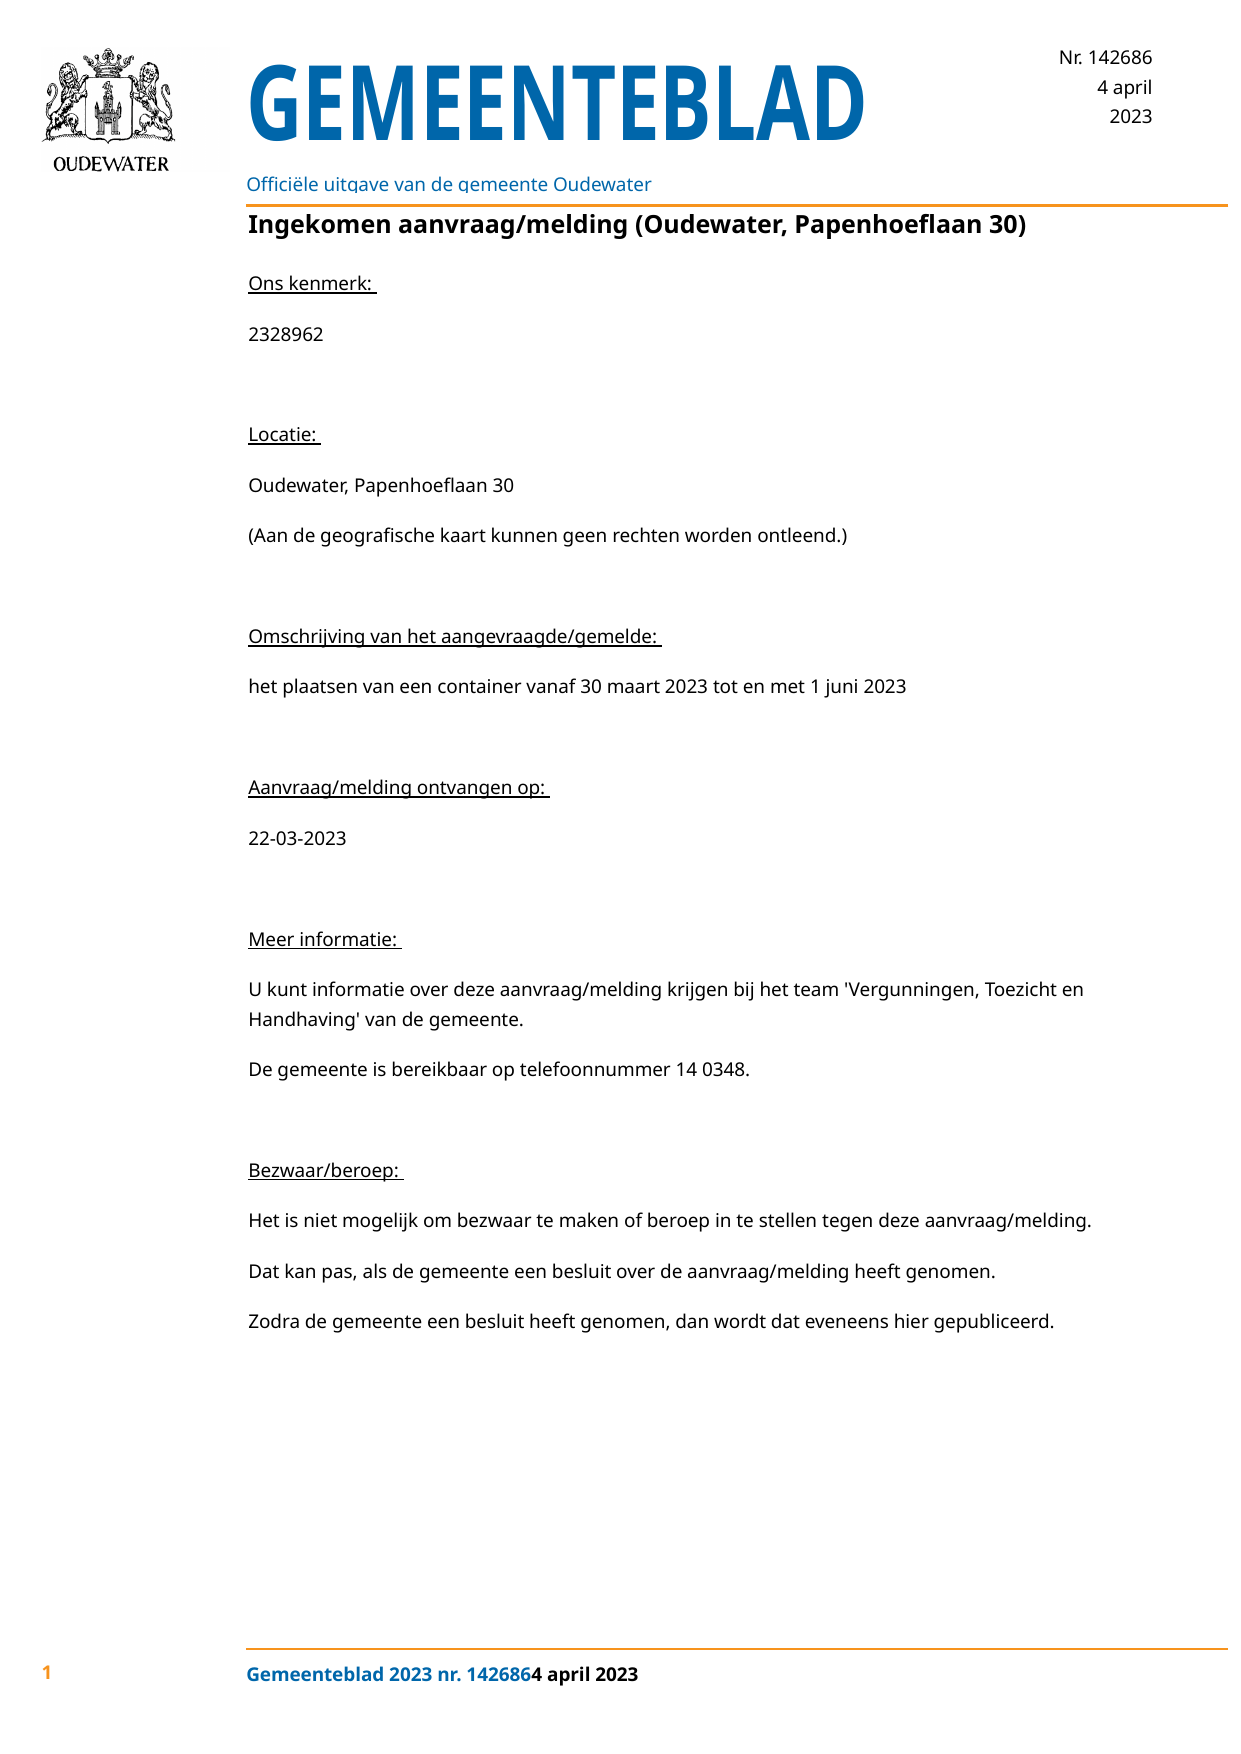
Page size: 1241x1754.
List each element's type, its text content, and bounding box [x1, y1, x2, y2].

text U kunt informatie over deze aanvraag/melding krijgen bij het team 'Vergunningen, Toezicht en Handhaving' van de gemeente. [248, 976, 1152, 1031]
text (Aan de geografische kaart kunnen geen rechten worden ontleend.) [248, 522, 1152, 548]
text Meer informatie: [248, 926, 1152, 951]
text Ons kenmerk: [248, 270, 1152, 296]
text Aanvraag/melding ontvangen op: [248, 774, 1152, 800]
text het plaatsen van een container vanaf 30 maart 2023 tot en met 1 juni 2023 [248, 674, 1152, 699]
text 22-03-2023 [248, 825, 1152, 851]
text Omschrijving van het aangevraagde/gemelde: [248, 623, 1152, 649]
text De gemeente is bereikbaar op telefoonnummer 14 0348. [248, 1056, 1152, 1082]
text Oudewater, Papenhoeflaan 30 [248, 472, 1152, 498]
text Het is niet mogelijk om bezwaar te maken of beroep in te stellen tegen deze aanvraag/melding. [248, 1207, 1152, 1233]
text Locatie: [248, 422, 1152, 447]
text Zodra de gemeente een besluit heeft genomen, dan wordt dat eveneens hier gepubliceerd. [248, 1308, 1152, 1334]
text Ingekomen aanvraag/melding (Oudewater, Papenhoeflaan 30) [248, 207, 1152, 241]
text 2328962 [248, 321, 1152, 346]
picture [41, 47, 231, 172]
text Bezwaar/beroep: [248, 1157, 1152, 1183]
text Dat kan pas, als de gemeente een besluit over de aanvraag/melding heeft genomen. [248, 1258, 1152, 1283]
